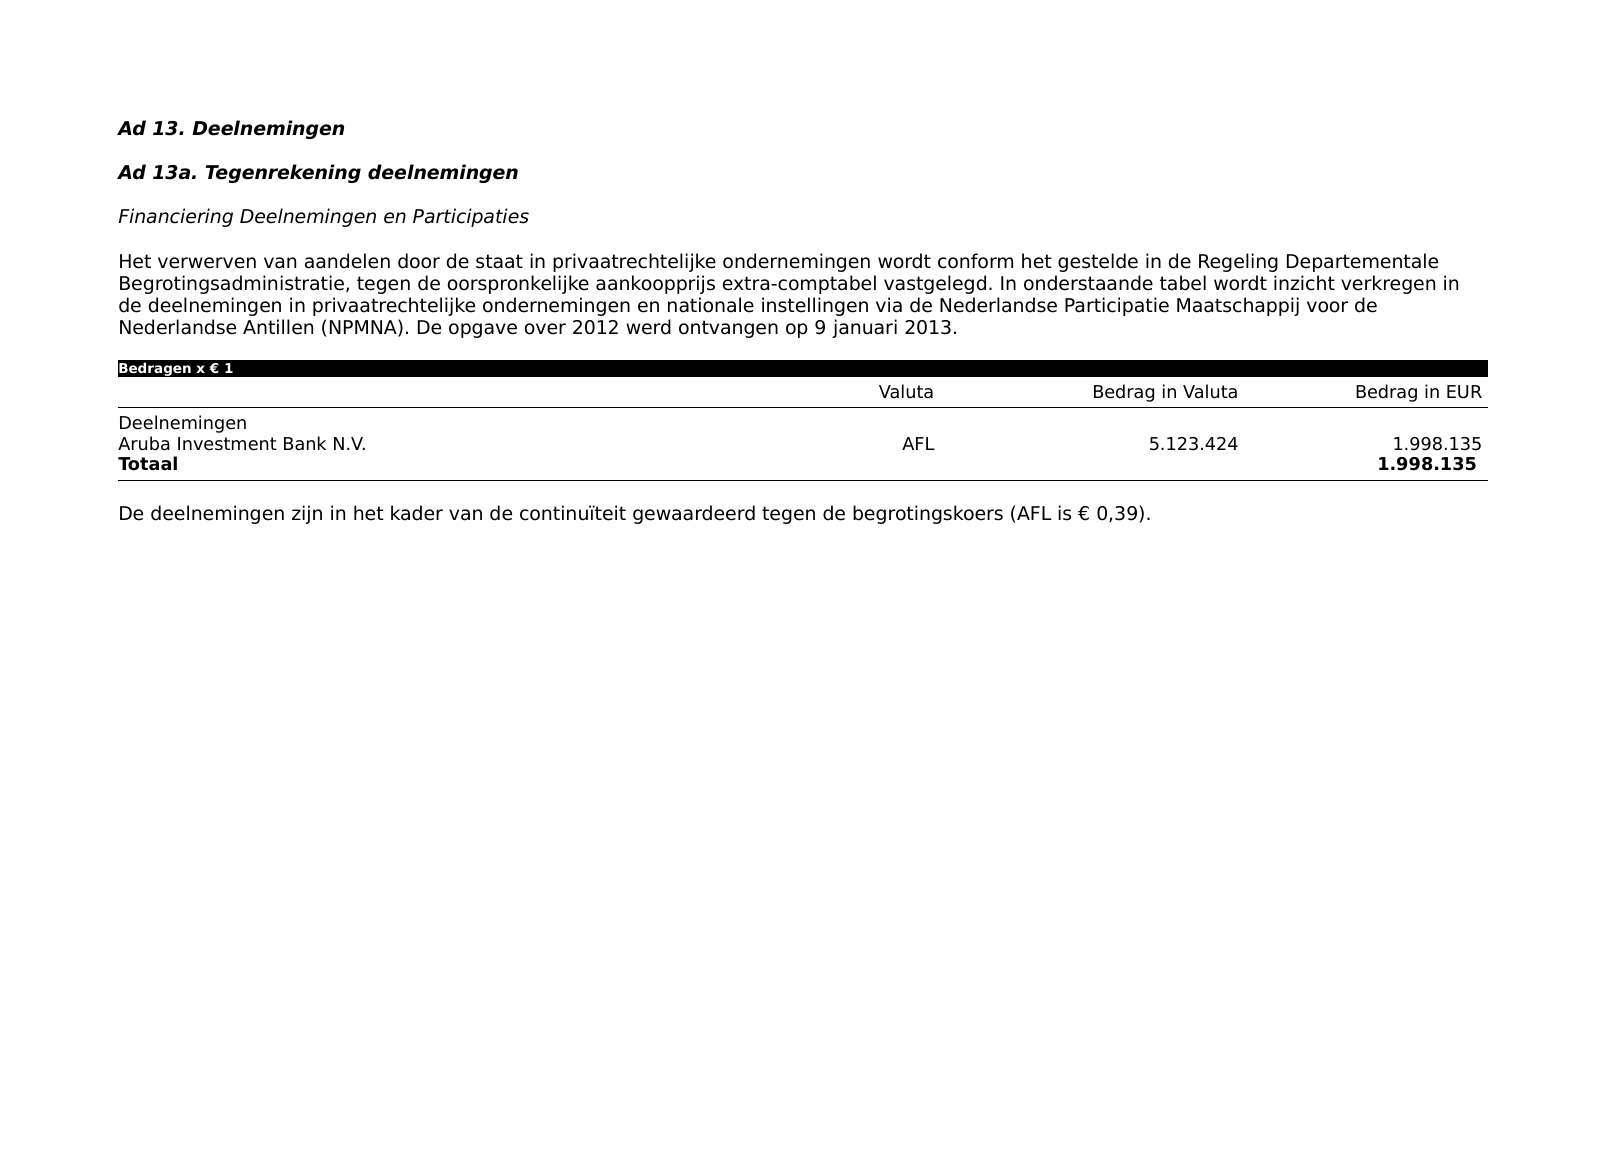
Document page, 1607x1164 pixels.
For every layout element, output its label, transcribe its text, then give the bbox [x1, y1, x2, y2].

table_cell [696, 454, 940, 479]
table_cell Aruba Investment Bank N.V. [118, 434, 696, 454]
table_cell Valuta [696, 377, 940, 407]
table_cell [940, 408, 1244, 433]
table_header Bedragen x € 1 [118, 360, 1488, 376]
table_cell 5.123.424 [940, 434, 1244, 454]
table_cell Deelnemingen [118, 408, 696, 433]
table_cell Bedrag in EUR [1245, 377, 1488, 407]
subtitle Ad 13. Deelnemingen [118, 118, 1488, 140]
text Het verwerven van aandelen door de staat in privaatrechtelijke ondernemingen wordt conform het gestelde in de Regeling Departementale Begrotingsadministratie, tegen de oorspronkelijke aankoopprijs extra-comptabel vastgelegd. In onderstaande tabel wordt inzicht verkregen in de deelnemingen in privaatrechtelijke ondernemingen en nationale instellingen via de Nederlandse Participatie Maatschappij voor de Nederlandse Antillen (NPMNA). De opgave over 2012 werd ontvangen op 9 januari 2013. [118, 251, 1488, 338]
text De deelnemingen zijn in het kader van de continuïteit gewaardeerd tegen de begrotingskoers (AFL is € 0,39). [118, 503, 1488, 525]
subtitle Ad 13a. Tegenrekening deelnemingen [118, 162, 1488, 184]
table_cell [1245, 408, 1488, 433]
table_cell AFL [696, 434, 940, 454]
table_cell Bedrag in Valuta [940, 377, 1244, 407]
table_cell [696, 408, 940, 433]
table_cell [118, 377, 696, 407]
table_cell Totaal [118, 454, 696, 479]
table_cell 1.998.135 [1245, 434, 1488, 454]
table_cell 1.998.135 [1245, 454, 1488, 479]
subtitle Financiering Deelnemingen en Participaties [118, 206, 1488, 228]
table_cell [940, 454, 1244, 479]
